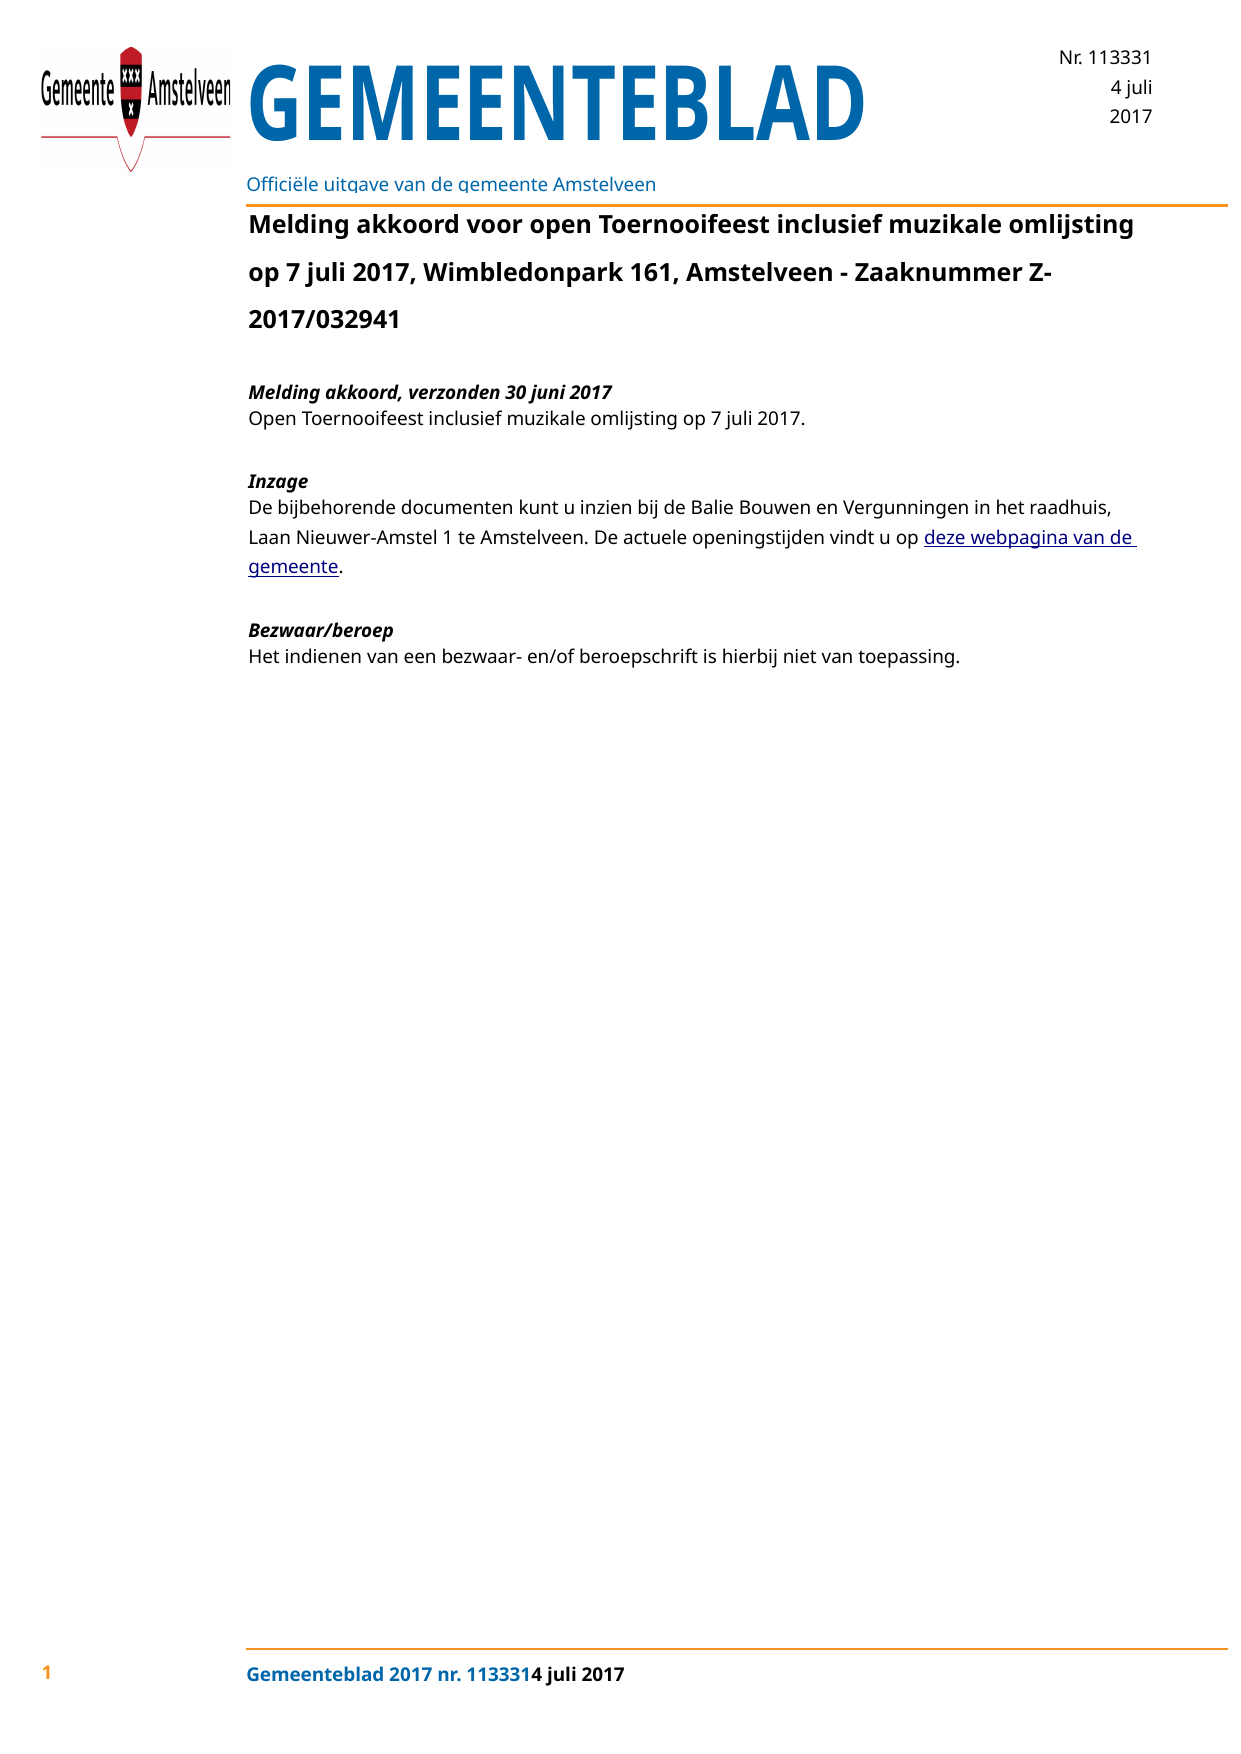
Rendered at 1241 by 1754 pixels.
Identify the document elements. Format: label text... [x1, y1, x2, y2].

text Inzage [248, 469, 1152, 494]
text De bijbehorende documenten kunt u inzien bij de Balie Bouwen en Vergunningen in het raadhuis, Laan Nieuwer-Amstel 1 te Amstelveen. De actuele openingstijden vindt u op deze webpagina van de gemeente. [248, 494, 1152, 579]
picture [41, 47, 231, 172]
text Het indienen van een bezwaar- en/of beroepschrift is hierbij niet van toepassing. [248, 643, 1152, 669]
text Open Toernooifeest inclusief muzikale omlijsting op 7 juli 2017. [248, 405, 1152, 431]
text Bezwaar/beroep [248, 618, 1152, 643]
text Melding akkoord, verzonden 30 juni 2017 [248, 379, 1152, 405]
text Melding akkoord voor open Toernooifeest inclusief muzikale omlijsting op 7 juli 2017, Wimbledonpark 161, Amstelveen - Zaaknummer Z-2017/032941 [248, 207, 1152, 336]
